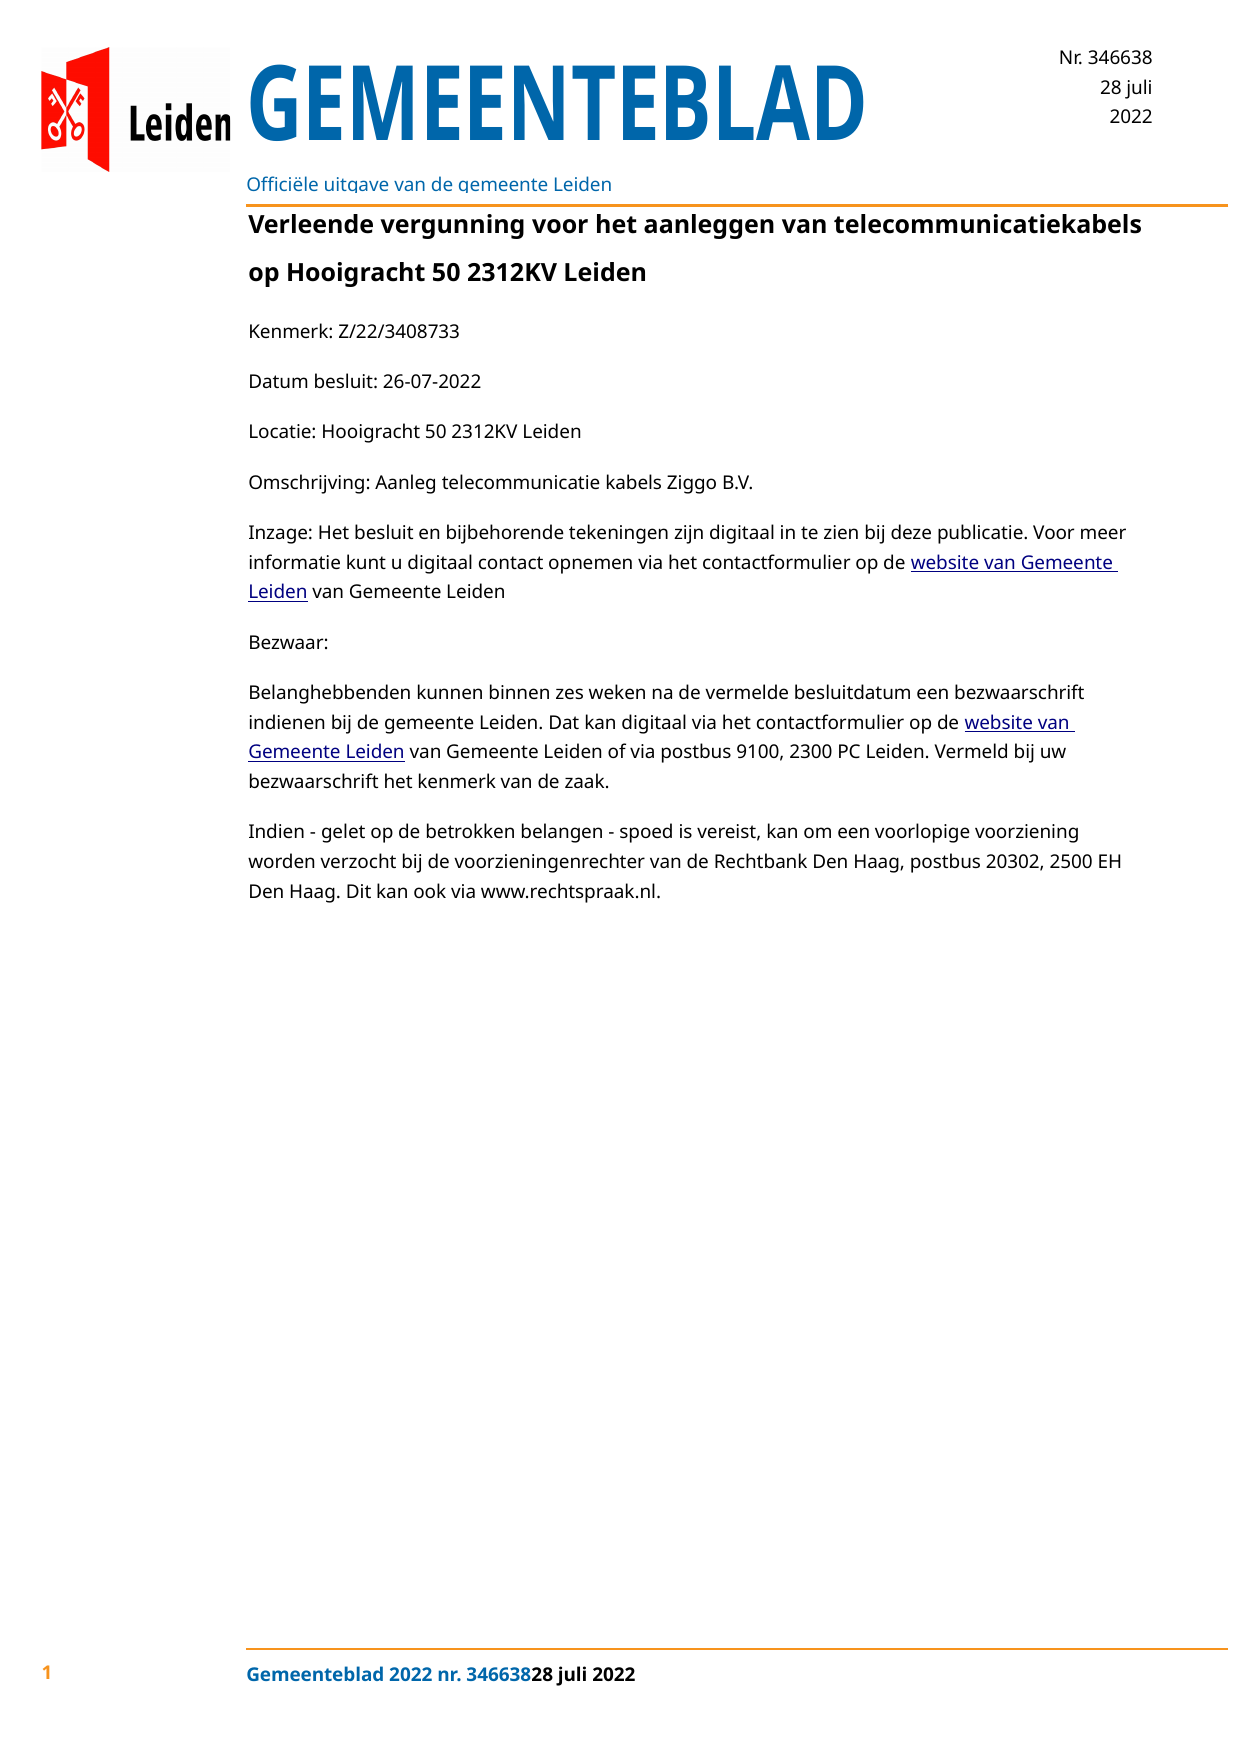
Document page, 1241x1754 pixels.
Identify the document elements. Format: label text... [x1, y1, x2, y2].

text Bezwaar: [248, 629, 1152, 655]
text Kenmerk: Z/22/3408733 [248, 318, 1152, 344]
text Verleende vergunning voor het aanleggen van telecommunicatiekabels op Hooigracht 50 2312KV Leiden [248, 207, 1152, 288]
text Inzage: Het besluit en bijbehorende tekeningen zijn digitaal in te zien bij deze publicatie. Voor meer informatie kunt u digitaal contact opnemen via het contactformulier op de website van Gemeente Leiden van Gemeente Leiden [248, 519, 1152, 604]
text Locatie: Hooigracht 50 2312KV Leiden [248, 419, 1152, 444]
text Belanghebbenden kunnen binnen zes weken na de vermelde besluitdatum een bezwaarschrift indienen bij de gemeente Leiden. Dat kan digitaal via het contactformulier op de website van Gemeente Leiden van Gemeente Leiden of via postbus 9100, 2300 PC Leiden. Vermeld bij uw bezwaarschrift het kenmerk van de zaak. [248, 679, 1152, 794]
text Datum besluit: 26-07-2022 [248, 368, 1152, 394]
picture [41, 47, 231, 172]
text Omschrijving: Aanleg telecommunicatie kabels Ziggo B.V. [248, 469, 1152, 495]
text Indien - gelet op de betrokken belangen - spoed is vereist, kan om een voorlopige voorziening worden verzocht bij de voorzieningenrechter van de Rechtbank Den Haag, postbus 20302, 2500 EH Den Haag. Dit kan ook via www.rechtspraak.nl. [248, 819, 1152, 904]
